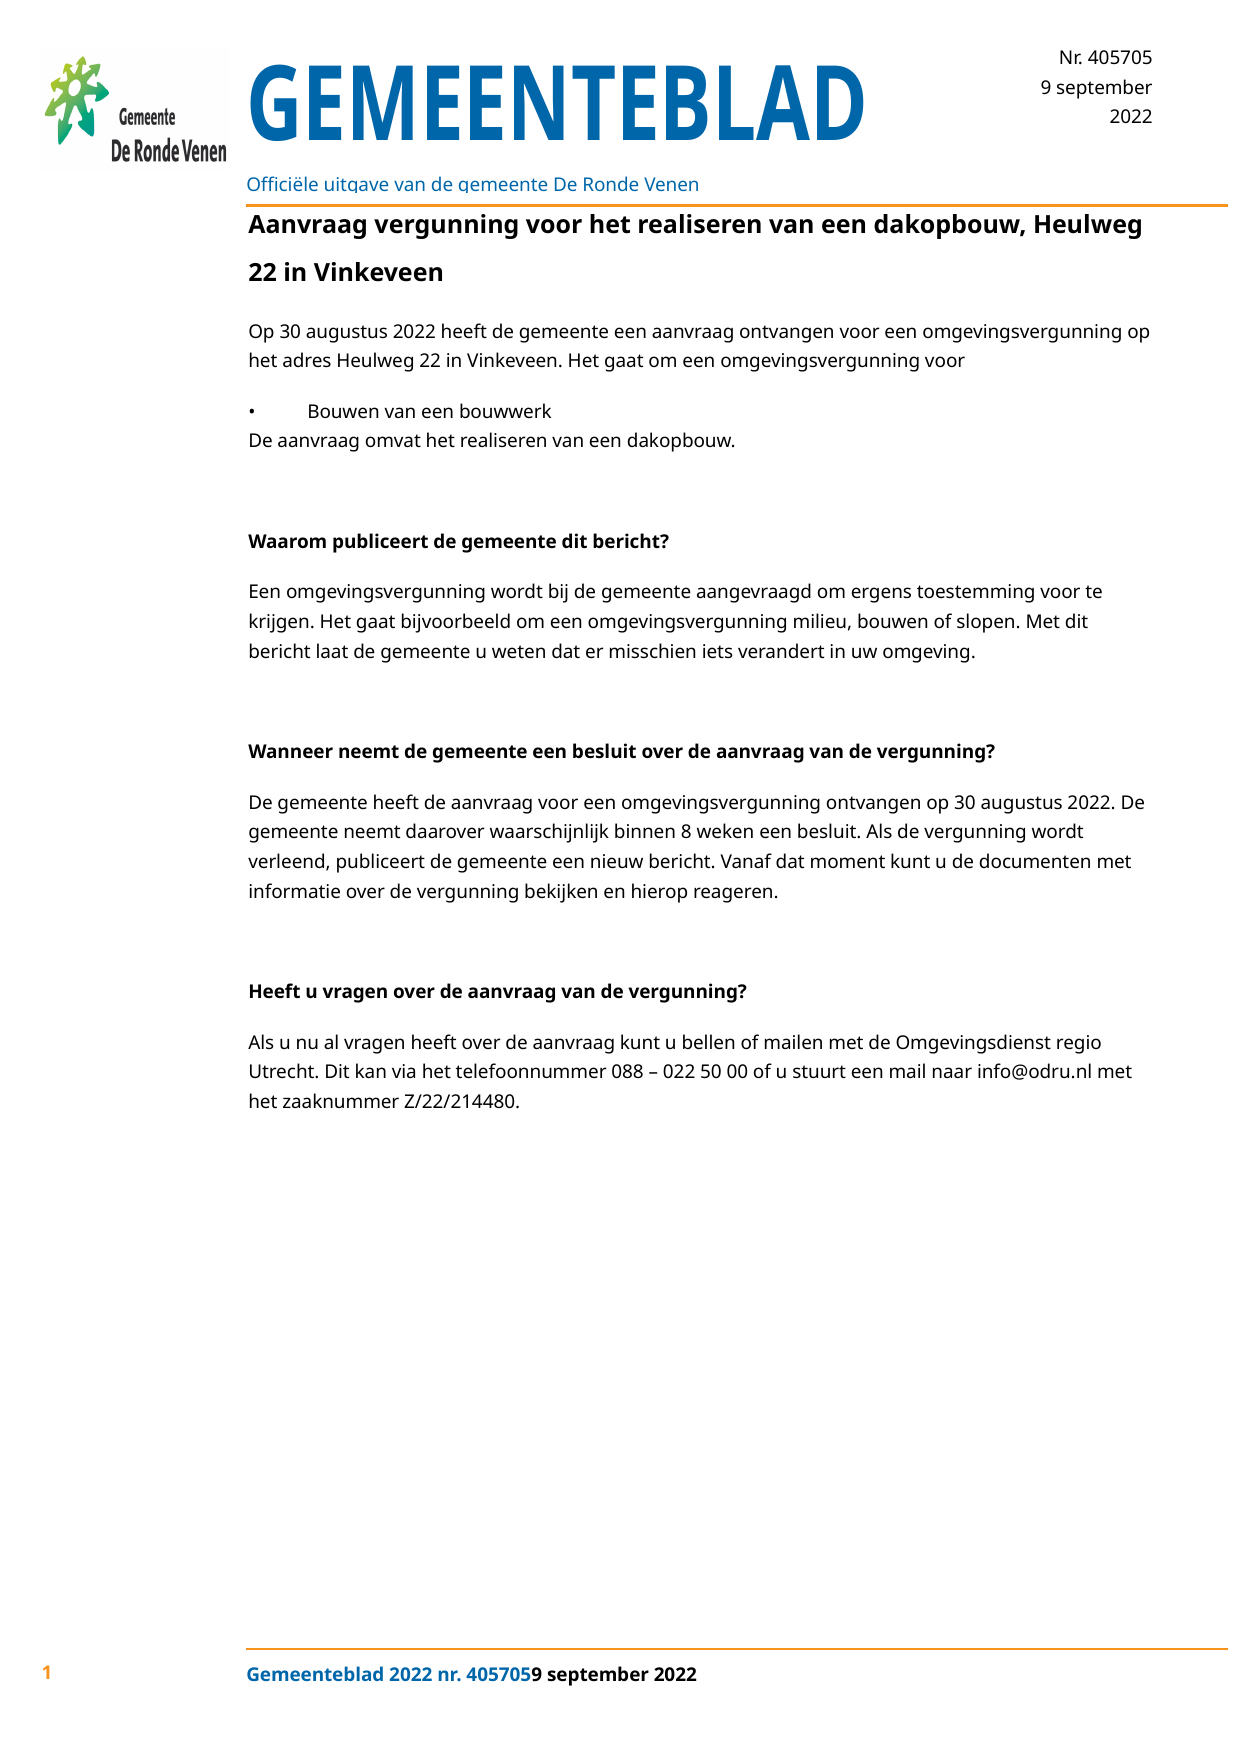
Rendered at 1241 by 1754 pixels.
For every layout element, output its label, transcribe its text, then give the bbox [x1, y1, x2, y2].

text Wanneer neemt de gemeente een besluit over de aanvraag van de vergunning? [248, 739, 1152, 764]
text Aanvraag vergunning voor het realiseren van een dakopbouw, Heulweg 22 in Vinkeveen [248, 207, 1152, 288]
text Als u nu al vragen heeft over de aanvraag kunt u bellen of mailen met de Omgevingsdienst regio Utrecht. Dit kan via het telefoonnummer 088 – 022 50 00 of u stuurt een mail naar info@odru.nl met het zaaknummer Z/22/214480. [248, 1029, 1152, 1114]
text De gemeente heeft de aanvraag voor een omgevingsvergunning ontvangen op 30 augustus 2022. De gemeente neemt daarover waarschijnlijk binnen 8 weken een besluit. Als de vergunning wordt verleend, publiceert de gemeente een nieuw bericht. Vanaf dat moment kunt u de documenten met informatie over de vergunning bekijken en hierop reageren. [248, 789, 1152, 904]
text De aanvraag omvat het realiseren van een dakopbouw. [248, 427, 1152, 453]
list Bouwen van een bouwwerk [248, 398, 1152, 424]
text Een omgevingsvergunning wordt bij de gemeente aangevraagd om ergens toestemming voor te krijgen. Het gaat bijvoorbeeld om een omgevingsvergunning milieu, bouwen of slopen. Met dit bericht laat de gemeente u weten dat er misschien iets verandert in uw omgeving. [248, 579, 1152, 664]
text Op 30 augustus 2022 heeft de gemeente een aanvraag ontvangen voor een omgevingsvergunning op het adres Heulweg 22 in Vinkeveen. Het gaat om een omgevingsvergunning voor [248, 318, 1152, 373]
picture [41, 47, 231, 172]
text Heeft u vragen over de aanvraag van de vergunning? [248, 979, 1152, 1004]
text Waarom publiceert de gemeente dit bericht? [248, 528, 1152, 554]
